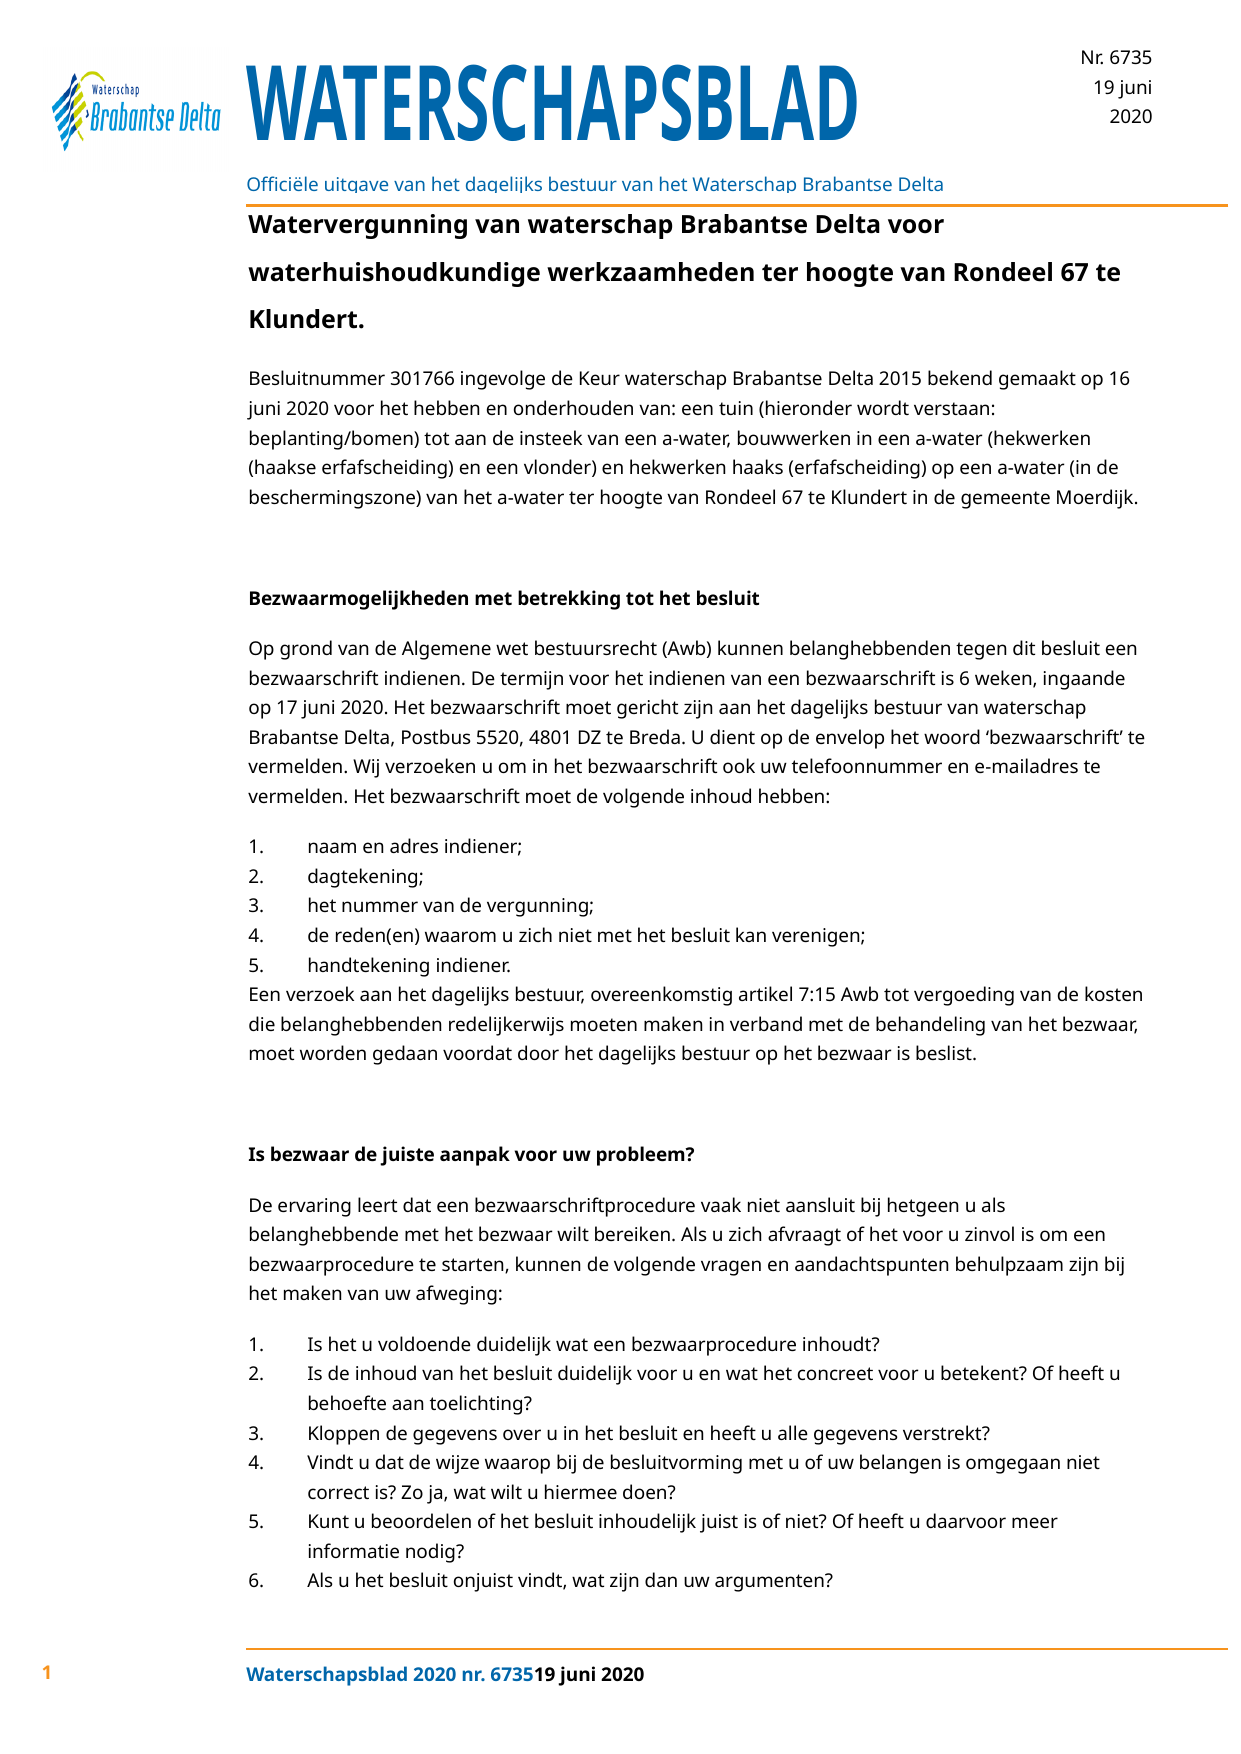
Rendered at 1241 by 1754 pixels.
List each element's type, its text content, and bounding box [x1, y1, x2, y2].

picture [41, 47, 231, 172]
text Watervergunning van waterschap Brabantse Delta voor waterhuishoudkundige werkzaamheden ter hoogte van Rondeel 67 te Klundert. [248, 207, 1152, 336]
list handtekening indiener. [248, 952, 1152, 977]
list naam en adres indiener; [248, 833, 1152, 859]
list Kloppen de gegevens over u in het besluit en heeft u alle gegevens verstrekt? [248, 1420, 1152, 1445]
text Een verzoek aan het dagelijks bestuur, overeenkomstig artikel 7:15 Awb tot vergoeding van de kosten die belanghebbenden redelijkerwijs moeten maken in verband met de behandeling van het bezwaar, moet worden gedaan voordat door het dagelijks bestuur op het bezwaar is beslist. [248, 981, 1152, 1066]
text Besluitnummer 301766 ingevolge de Keur waterschap Brabantse Delta 2015 bekend gemaakt op 16 juni 2020 voor het hebben en onderhouden van: een tuin (hieronder wordt verstaan: beplanting/bomen) tot aan de insteek van een a-water, bouwwerken in een a-water (hekwerken (haakse erfafscheiding) en een vlonder) en hekwerken haaks (erfafscheiding) op een a-water (in de beschermingszone) van het a-water ter hoogte van Rondeel 67 te Klundert in de gemeente Moerdijk. [248, 366, 1152, 509]
text Is bezwaar de juiste aanpak voor uw probleem? [248, 1141, 1152, 1167]
list dagtekening; [248, 863, 1152, 889]
list Is het u voldoende duidelijk wat een bezwaarprocedure inhoudt? [248, 1331, 1152, 1357]
text Bezwaarmogelijkheden met betrekking tot het besluit [248, 585, 1152, 610]
list Is de inhoud van het besluit duidelijk voor u en wat het concreet voor u betekent? Of heeft u behoefte aan toelichting? [248, 1361, 1152, 1416]
list het nummer van de vergunning; [248, 893, 1152, 918]
text De ervaring leert dat een bezwaarschriftprocedure vaak niet aansluit bij hetgeen u als belanghebbende met het bezwaar wilt bereiken. Als u zich afvraagt of het voor u zinvol is om een bezwaarprocedure te starten, kunnen de volgende vragen en aandachtspunten behulpzaam zijn bij het maken van uw afweging: [248, 1192, 1152, 1306]
list Vindt u dat de wijze waarop bij de besluitvorming met u of uw belangen is omgegaan niet correct is? Zo ja, wat wilt u hiermee doen? [248, 1449, 1152, 1504]
list Kunt u beoordelen of het besluit inhoudelijk juist is of niet? Of heeft u daarvoor meer informatie nodig? [248, 1508, 1152, 1564]
list Als u het besluit onjuist vindt, wat zijn dan uw argumenten? [248, 1568, 1152, 1593]
text Op grond van de Algemene wet bestuursrecht (Awb) kunnen belanghebbenden tegen dit besluit een bezwaarschrift indienen. De termijn voor het indienen van een bezwaarschrift is 6 weken, ingaande op 17 juni 2020. Het bezwaarschrift moet gericht zijn aan het dagelijks bestuur van waterschap Brabantse Delta, Postbus 5520, 4801 DZ te Breda. U dient op de envelop het woord ‘bezwaarschrift’ te vermelden. Wij verzoeken u om in het bezwaarschrift ook uw telefoonnummer en e‑mailadres te vermelden. Het bezwaarschrift moet de volgende inhoud hebben: [248, 635, 1152, 809]
list de reden(en) waarom u zich niet met het besluit kan verenigen; [248, 922, 1152, 948]
